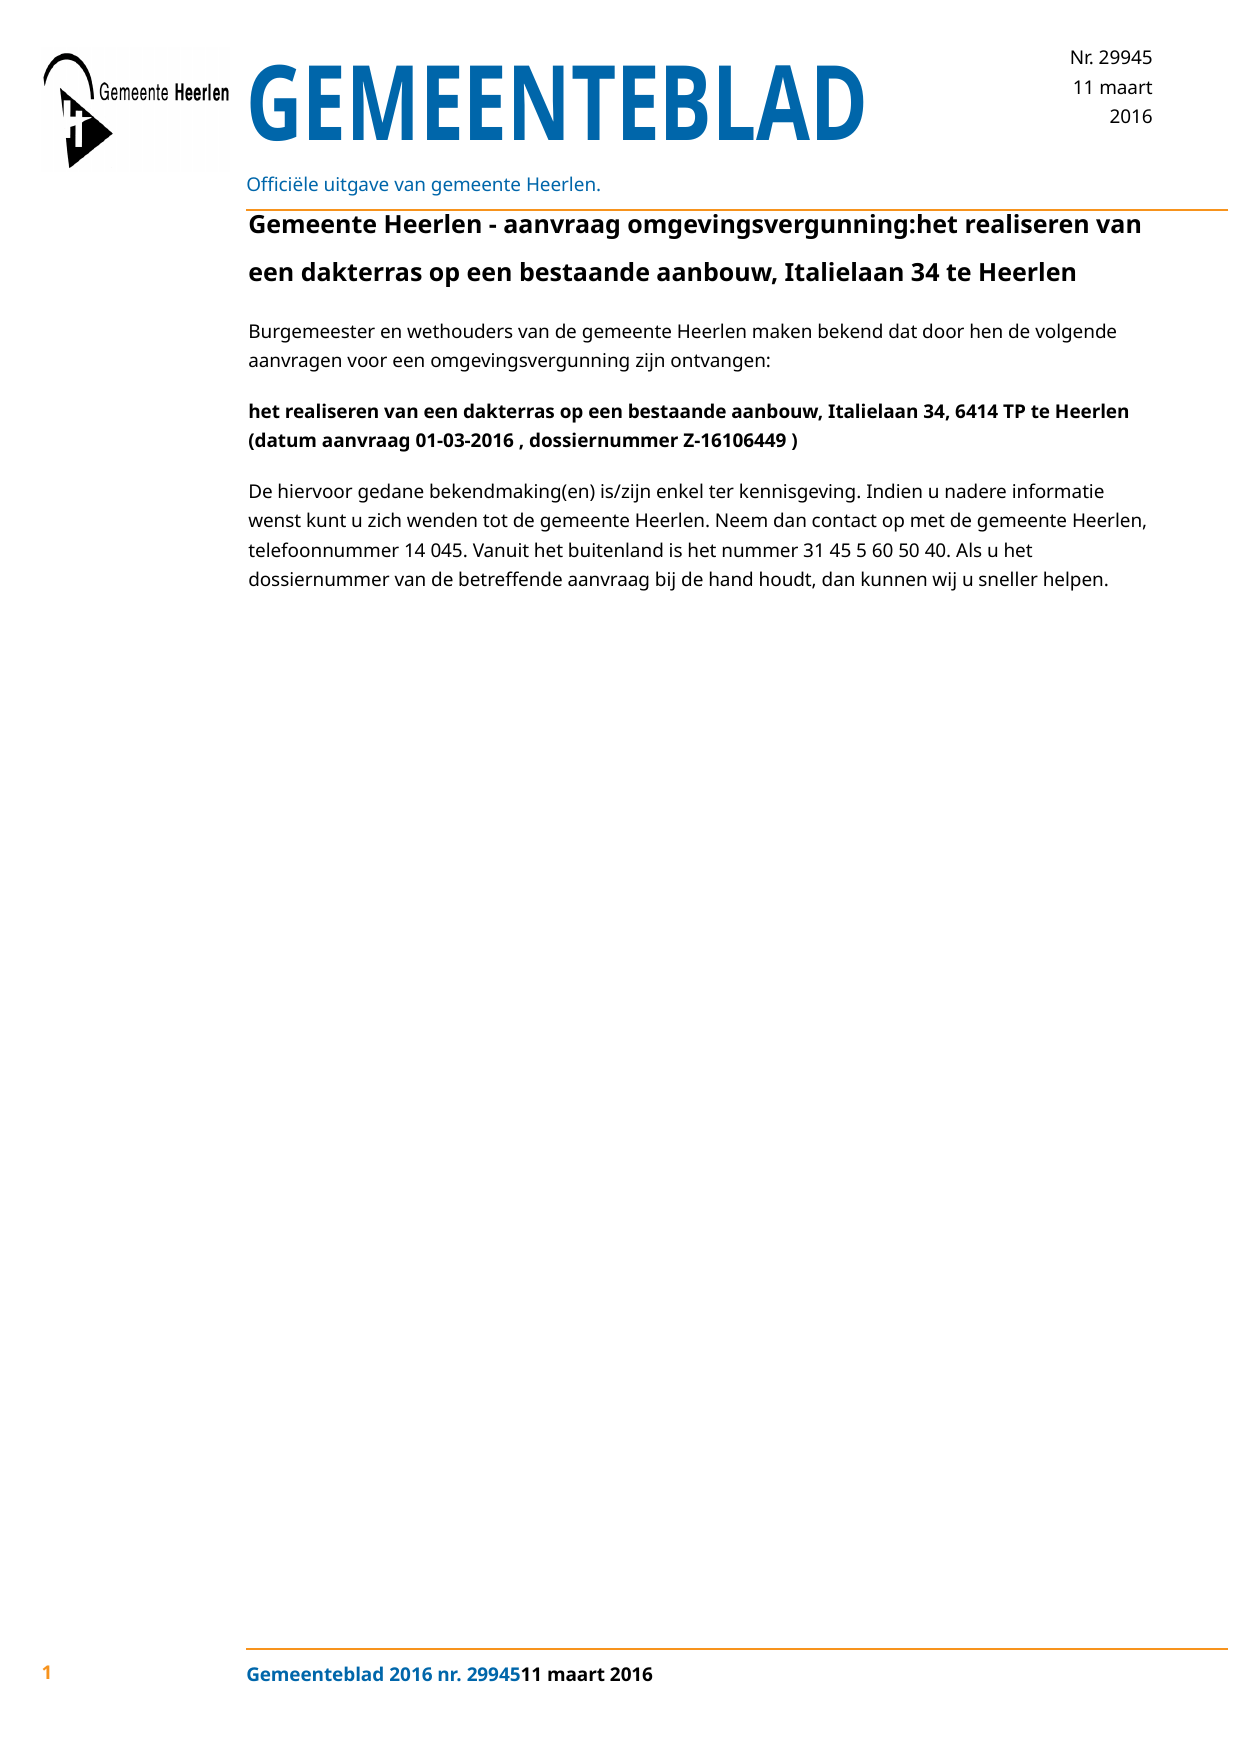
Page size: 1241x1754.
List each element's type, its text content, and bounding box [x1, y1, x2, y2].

text het realiseren van een dakterras op een bestaande aanbouw, Italielaan 34, 6414 TP te Heerlen (datum aanvraag 01-03-2016 , dossiernummer Z-16106449 ) [248, 398, 1152, 453]
text De hiervoor gedane bekendmaking(en) is/zijn enkel ter kennisgeving. Indien u nadere informatie wenst kunt u zich wenden tot de gemeente Heerlen. Neem dan contact op met de gemeente Heerlen, telefoonnummer 14 045. Vanuit het buitenland is het nummer 31 45 5 60 50 40. Als u het dossiernummer van de betreffende aanvraag bij de hand houdt, dan kunnen wij u sneller helpen. [248, 478, 1152, 592]
text Gemeente Heerlen - aanvraag omgevingsvergunning:het realiseren van een dakterras op een bestaande aanbouw, Italielaan 34 te Heerlen [248, 211, 1152, 288]
text Burgemeester en wethouders van de gemeente Heerlen maken bekend dat door hen de volgende aanvragen voor een omgevingsvergunning zijn ontvangen: [248, 318, 1152, 373]
picture [41, 47, 231, 172]
